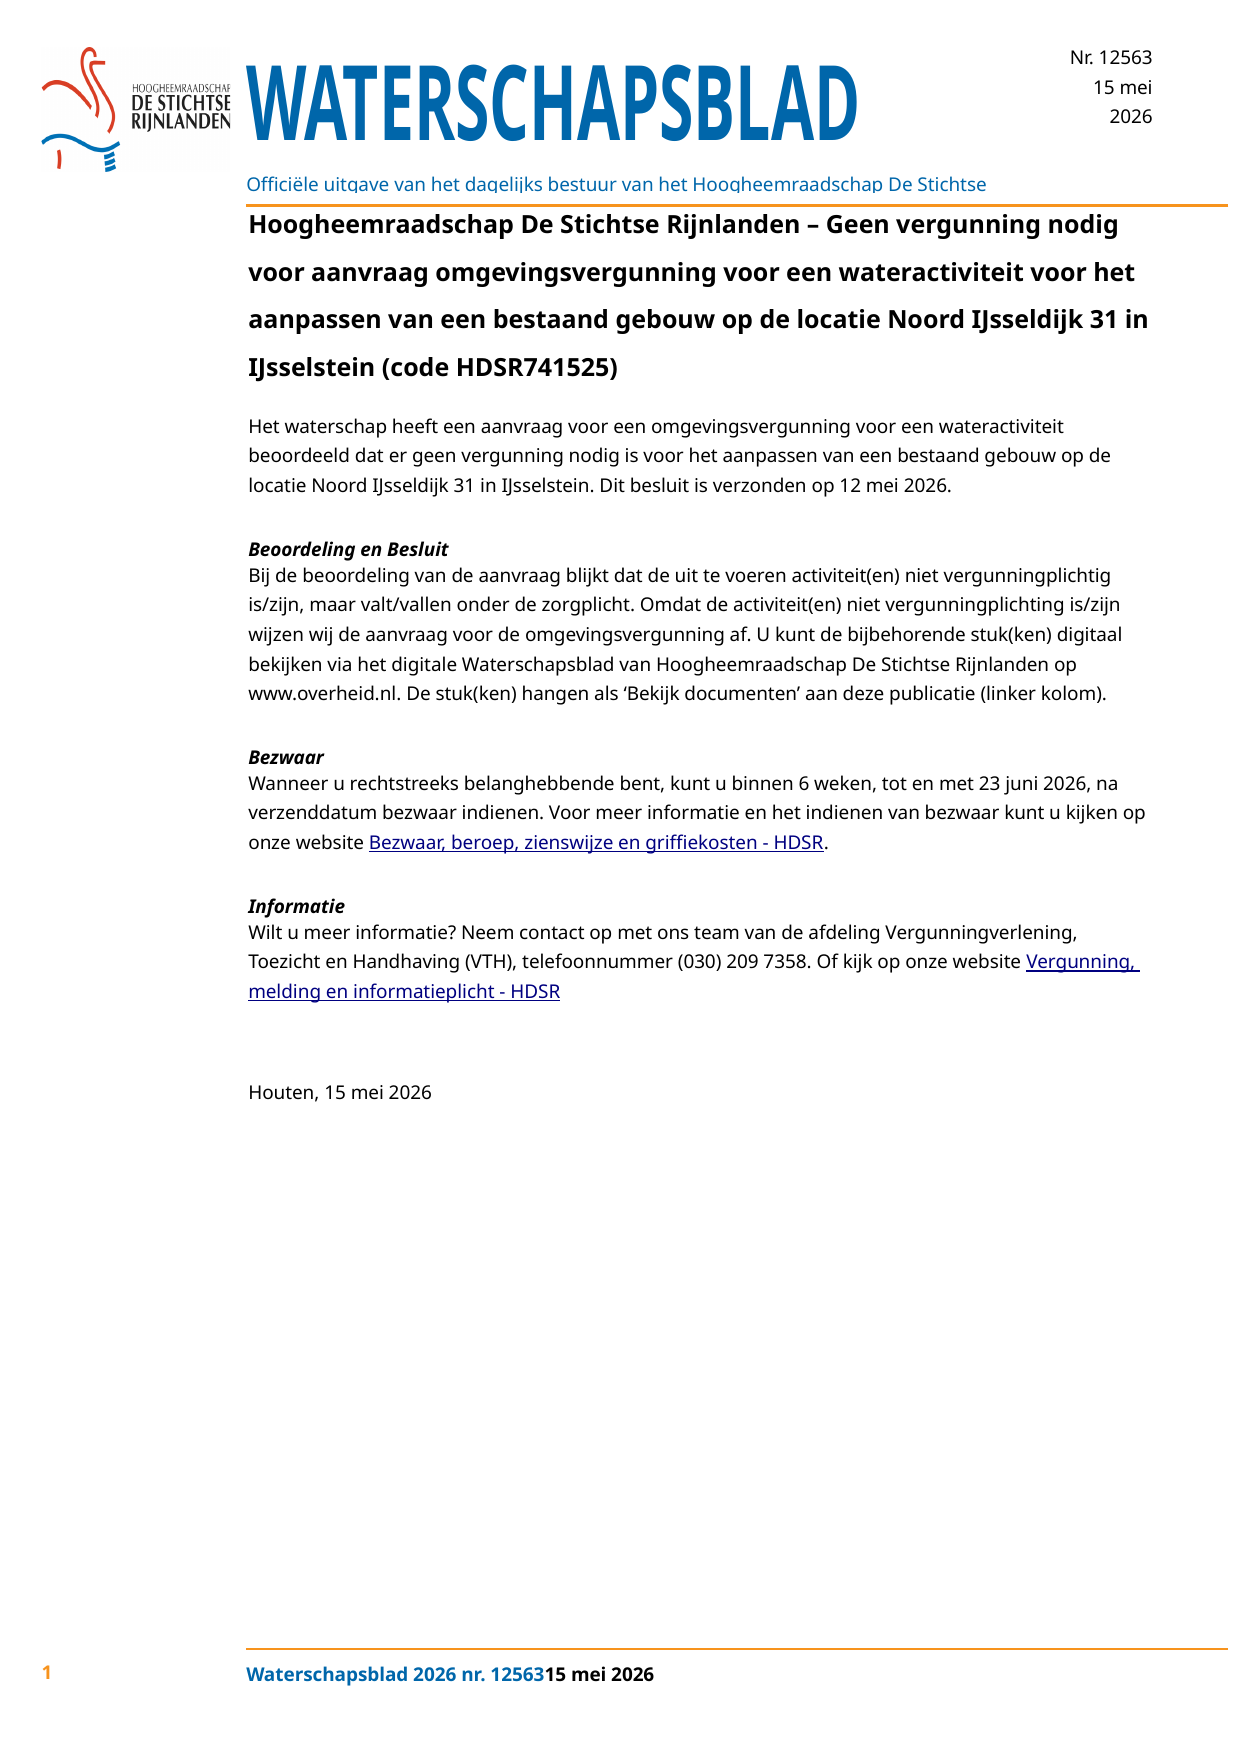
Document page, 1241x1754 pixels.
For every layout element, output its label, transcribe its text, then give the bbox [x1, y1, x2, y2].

text Wilt u meer informatie? Neem contact op met ons team van de afdeling Vergunningverlening, Toezicht en Handhaving (VTH), telefoonnummer (030) 209 7358. Of kijk op onze website Vergunning, melding en informatieplicht - HDSR [248, 919, 1152, 1004]
text Wanneer u rechtstreeks belanghebbende bent, kunt u binnen 6 weken, tot en met 23 juni 2026, na verzenddatum bezwaar indienen. Voor meer informatie en het indienen van bezwaar kunt u kijken op onze website Bezwaar, beroep, zienswijze en griffiekosten - HDSR. [248, 770, 1152, 855]
text Het waterschap heeft een aanvraag voor een omgevingsvergunning voor een wateractiviteit beoordeeld dat er geen vergunning nodig is voor het aanpassen van een bestaand gebouw op de locatie Noord IJsseldijk 31 in IJsselstein. Dit besluit is verzonden op 12 mei 2026. [248, 413, 1152, 498]
text Hoogheemraadschap De Stichtse Rijnlanden – Geen vergunning nodig voor aanvraag omgevingsvergunning voor een wateractiviteit voor het aanpassen van een bestaand gebouw op de locatie Noord IJsseldijk 31 in IJsselstein (code HDSR741525) [248, 207, 1152, 384]
text Informatie [248, 893, 1152, 919]
text Bij de beoordeling van de aanvraag blijkt dat de uit te voeren activiteit(en) niet vergunningplichtig is/zijn, maar valt/vallen onder de zorgplicht. Omdat de activiteit(en) niet vergunningplichting is/zijn wijzen wij de aanvraag voor de omgevingsvergunning af. U kunt de bijbehorende stuk(ken) digitaal bekijken via het digitale Waterschapsblad van Hoogheemraadschap De Stichtse Rijnlanden op www.overheid.nl. De stuk(ken) hangen als ‘Bekijk documenten’ aan deze publicatie (linker kolom). [248, 562, 1152, 706]
text Houten, 15 mei 2026 [248, 1079, 1152, 1104]
text Beoordeling en Besluit [248, 536, 1152, 562]
text Bezwaar [248, 744, 1152, 770]
picture [41, 47, 231, 172]
